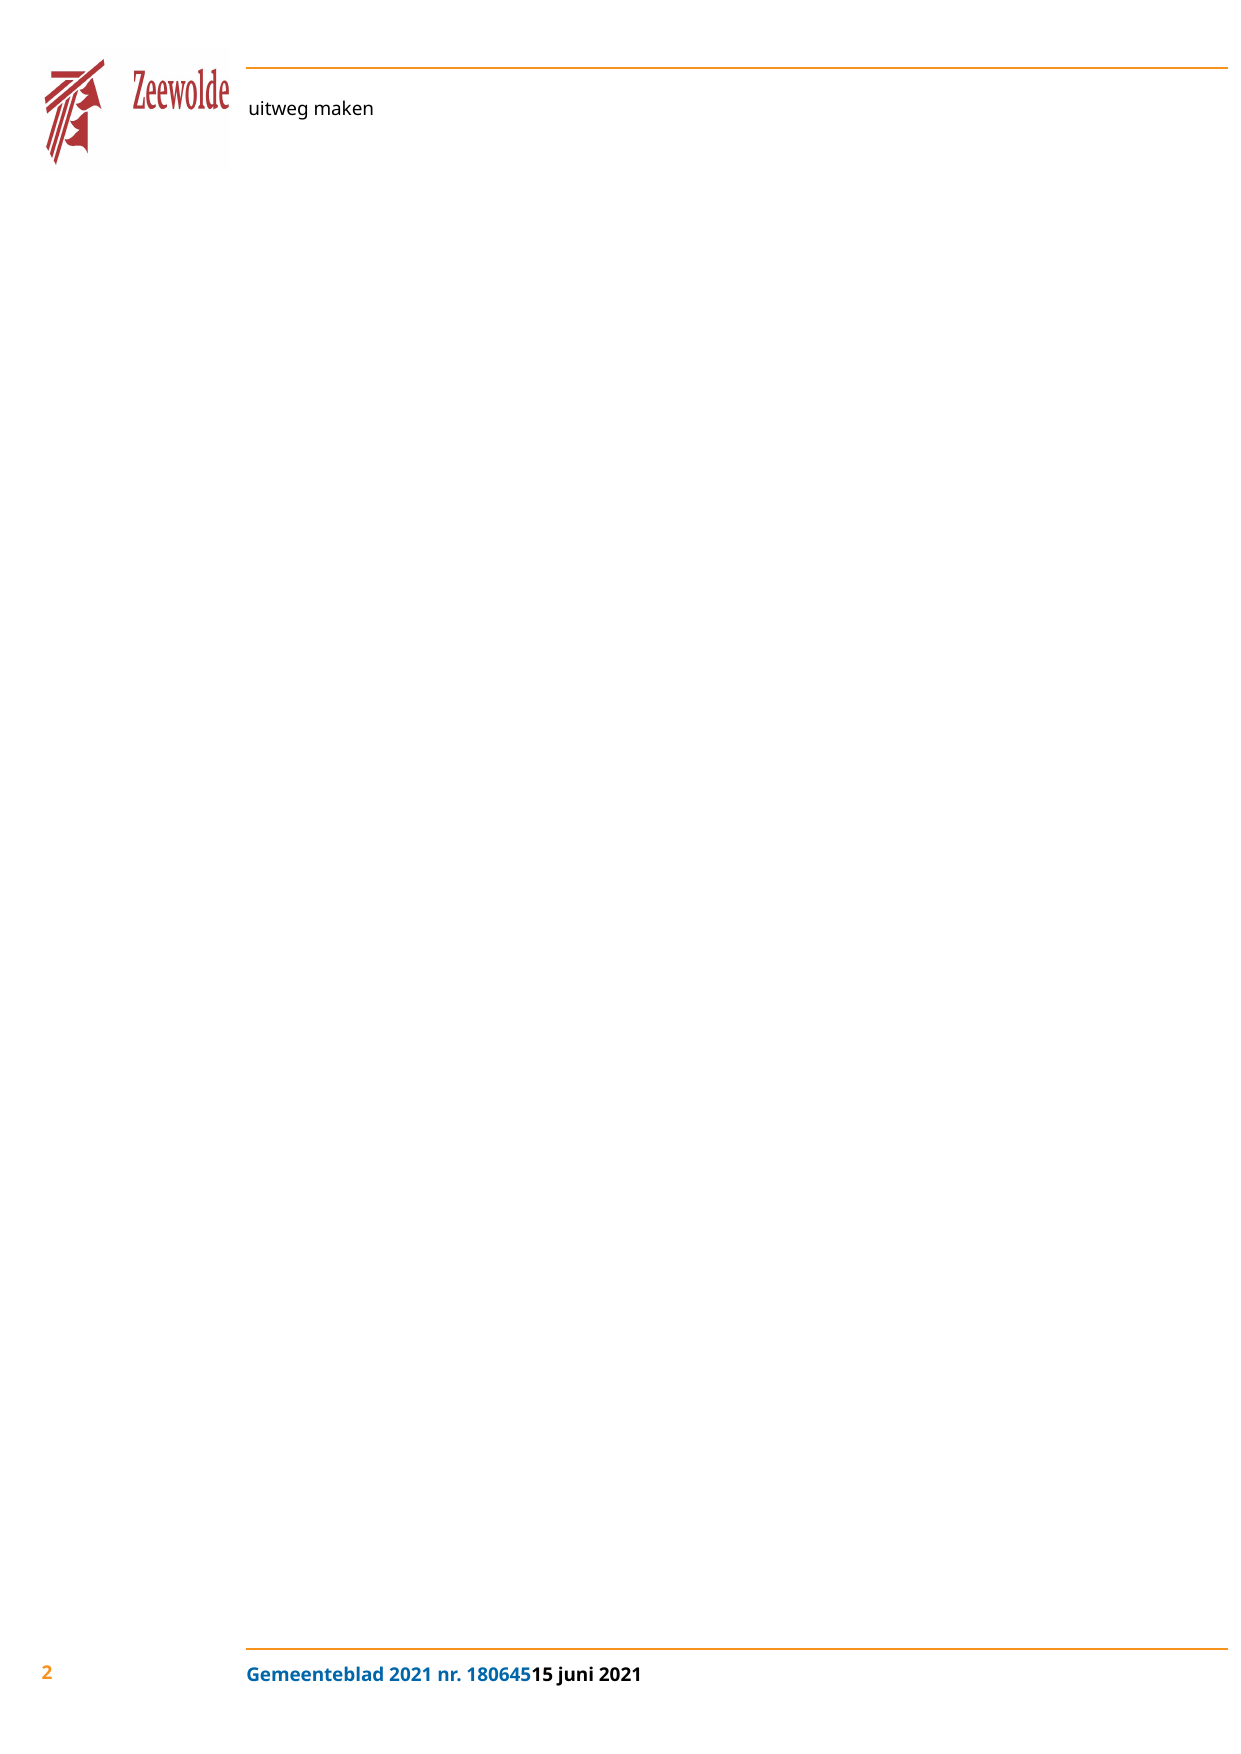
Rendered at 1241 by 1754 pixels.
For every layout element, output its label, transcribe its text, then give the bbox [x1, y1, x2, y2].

picture [41, 47, 231, 172]
text uitweg maken [248, 95, 1152, 121]
